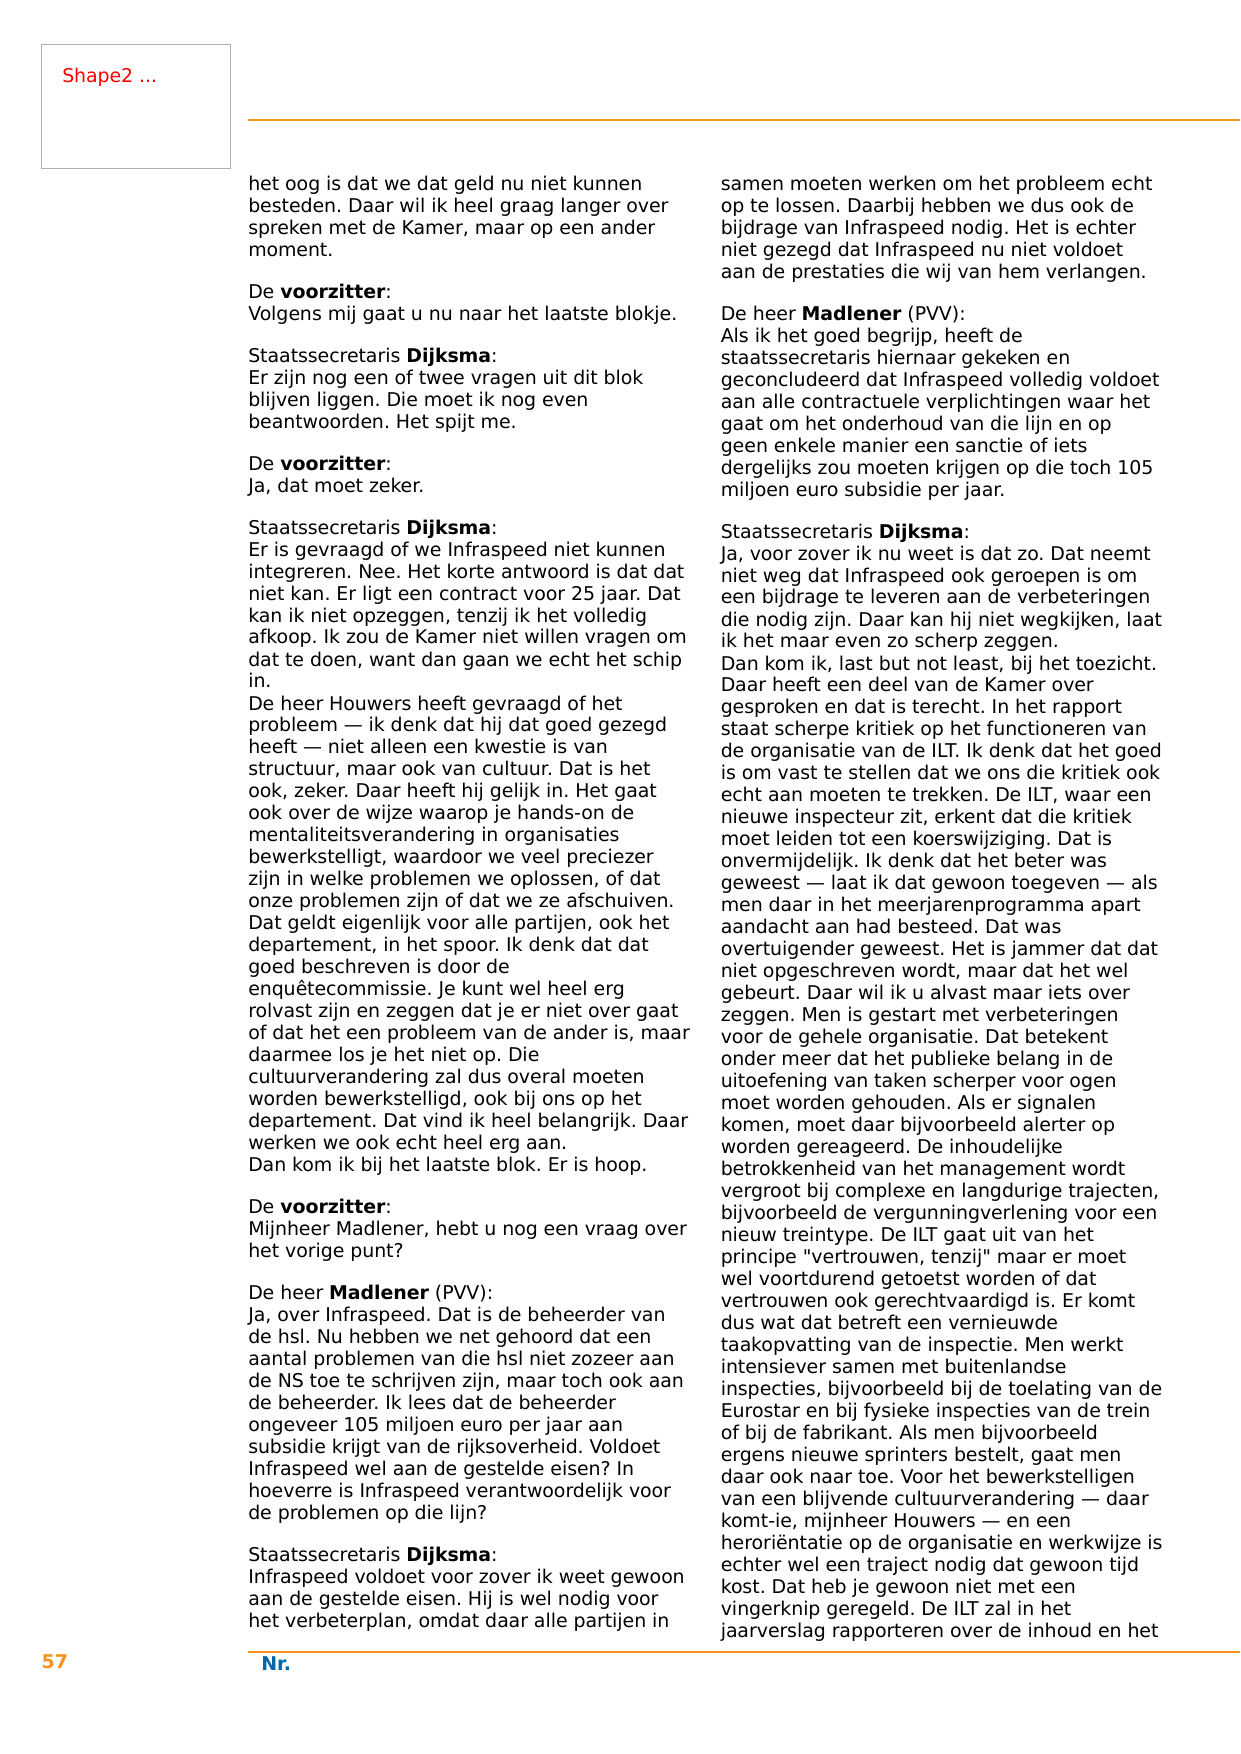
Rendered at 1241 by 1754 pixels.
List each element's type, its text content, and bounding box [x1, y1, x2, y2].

text Volgens mij gaat u nu naar het laatste blokje. [248, 303, 691, 325]
text De heer Madlener (PVV): [721, 303, 1163, 325]
text Dan kom ik, last but not least, bij het toezicht. Daar heeft een deel van de Kamer over gesproken en dat is terecht. In het rapport staat scherpe kritiek op het functioneren van de organisatie van de ILT. Ik denk dat het goed is om vast te stellen dat we ons die kritiek ook echt aan moeten te trekken. De ILT, waar een nieuwe inspecteur zit, erkent dat die kritiek moet leiden tot een koerswijziging. Dat is onvermijdelijk. Ik denk dat het beter was geweest — laat ik dat gewoon toegeven — als men daar in het meerjarenprogramma apart aandacht aan had besteed. Dat was overtuigender geweest. Het is jammer dat dat niet opgeschreven wordt, maar dat het wel gebeurt. Daar wil ik u alvast maar iets over zeggen. Men is gestart met verbeteringen voor de gehele organisatie. Dat betekent onder meer dat het publieke belang in de uitoefening van taken scherper voor ogen moet worden gehouden. Als er signalen komen, moet daar bijvoorbeeld alerter op worden gereageerd. De inhoudelijke betrokkenheid van het management wordt vergroot bij complexe en langdurige trajecten, bijvoorbeeld de vergunningverlening voor een nieuw treintype. De ILT gaat uit van het principe "vertrouwen, tenzij" maar er moet wel voortdurend getoetst worden of dat vertrouwen ook gerechtvaardigd is. Er komt dus wat dat betreft een vernieuwde taakopvatting van de inspectie. Men werkt intensiever samen met buitenlandse inspecties, bijvoorbeeld bij de toelating van de Eurostar en bij fysieke inspecties van de trein of bij de fabrikant. Als men bijvoorbeeld ergens nieuwe sprinters bestelt, gaat men daar ook naar toe. Voor het bewerkstelligen van een blijvende cultuurverandering — daar komt-ie, mijnheer Houwers — en een heroriëntatie op de organisatie en werkwijze is echter wel een traject nodig dat gewoon tijd kost. Dat heb je gewoon niet met een vingerknip geregeld. De ILT zal in het jaarverslag rapporteren over de inhoud en het [721, 652, 1163, 1641]
text De voorzitter: [248, 1196, 691, 1218]
text Als ik het goed begrijp, heeft de staatssecretaris hiernaar gekeken en geconcludeerd dat Infraspeed volledig voldoet aan alle contractuele verplichtingen waar het gaat om het onderhoud van die lijn en op geen enkele manier een sanctie of iets dergelijks zou moeten krijgen op die toch 105 miljoen euro subsidie per jaar. [721, 325, 1163, 501]
text Staatssecretaris Dijksma: [721, 521, 1163, 542]
text Staatssecretaris Dijksma: [248, 1544, 691, 1566]
text De voorzitter: [248, 453, 691, 474]
text Staatssecretaris Dijksma: [248, 517, 691, 538]
text Ja, dat moet zeker. [248, 474, 691, 497]
text Ja, voor zover ik nu weet is dat zo. Dat neemt niet weg dat Infraspeed ook geroepen is om een bijdrage te leveren aan de verbeteringen die nodig zijn. Daar kan hij niet wegkijken, laat ik het maar even zo scherp zeggen. [721, 542, 1163, 652]
text De voorzitter: [248, 281, 691, 303]
text Er is gevraagd of we Infraspeed niet kunnen integreren. Nee. Het korte antwoord is dat dat niet kan. Er ligt een contract voor 25 jaar. Dat kan ik niet opzeggen, tenzij ik het volledig afkoop. Ik zou de Kamer niet willen vragen om dat te doen, want dan gaan we echt het schip in. [248, 538, 691, 692]
text De heer Houwers heeft gevraagd of het probleem — ik denk dat hij dat goed gezegd heeft — niet alleen een kwestie is van structuur, maar ook van cultuur. Dat is het ook, zeker. Daar heeft hij gelijk in. Het gaat ook over de wijze waarop je hands-on de mentaliteitsverandering in organisaties bewerkstelligt, waardoor we veel preciezer zijn in welke problemen we oplossen, of dat onze problemen zijn of dat we ze afschuiven. Dat geldt eigenlijk voor alle partijen, ook het departement, in het spoor. Ik denk dat dat goed beschreven is door de enquêtecommissie. Je kunt wel heel erg rolvast zijn en zeggen dat je er niet over gaat of dat het een probleem van de ander is, maar daarmee los je het niet op. Die cultuurverandering zal dus overal moeten worden bewerkstelligd, ook bij ons op het departement. Dat vind ik heel belangrijk. Daar werken we ook echt heel erg aan. [248, 692, 691, 1154]
text Er zijn nog een of twee vragen uit dit blok blijven liggen. Die moet ik nog even beantwoorden. Het spijt me. [248, 367, 691, 433]
text Mijnheer Madlener, hebt u nog een vraag over het vorige punt? [248, 1218, 691, 1262]
text Infraspeed voldoet voor zover ik weet gewoon aan de gestelde eisen. Hij is wel nodig voor het verbeterplan, omdat daar alle partijen in [248, 1566, 691, 1632]
text samen moeten werken om het probleem echt op te lossen. Daarbij hebben we dus ook de bijdrage van Infraspeed nodig. Het is echter niet gezegd dat Infraspeed nu niet voldoet aan de prestaties die wij van hem verlangen. [721, 173, 1163, 283]
text De heer Madlener (PVV): [248, 1282, 691, 1304]
text Ja, over Infraspeed. Dat is de beheerder van de hsl. Nu hebben we net gehoord dat een aantal problemen van die hsl niet zozeer aan de NS toe te schrijven zijn, maar toch ook aan de beheerder. Ik lees dat de beheerder ongeveer 105 miljoen euro per jaar aan subsidie krijgt van de rijksoverheid. Voldoet Infraspeed wel aan de gestelde eisen? In hoeverre is Infraspeed verantwoordelijk voor de problemen op die lijn? [248, 1304, 691, 1524]
text het oog is dat we dat geld nu niet kunnen besteden. Daar wil ik heel graag langer over spreken met de Kamer, maar op een ander moment. [248, 173, 691, 261]
text Staatssecretaris Dijksma: [248, 345, 691, 367]
text Dan kom ik bij het laatste blok. Er is hoop. [248, 1154, 691, 1176]
